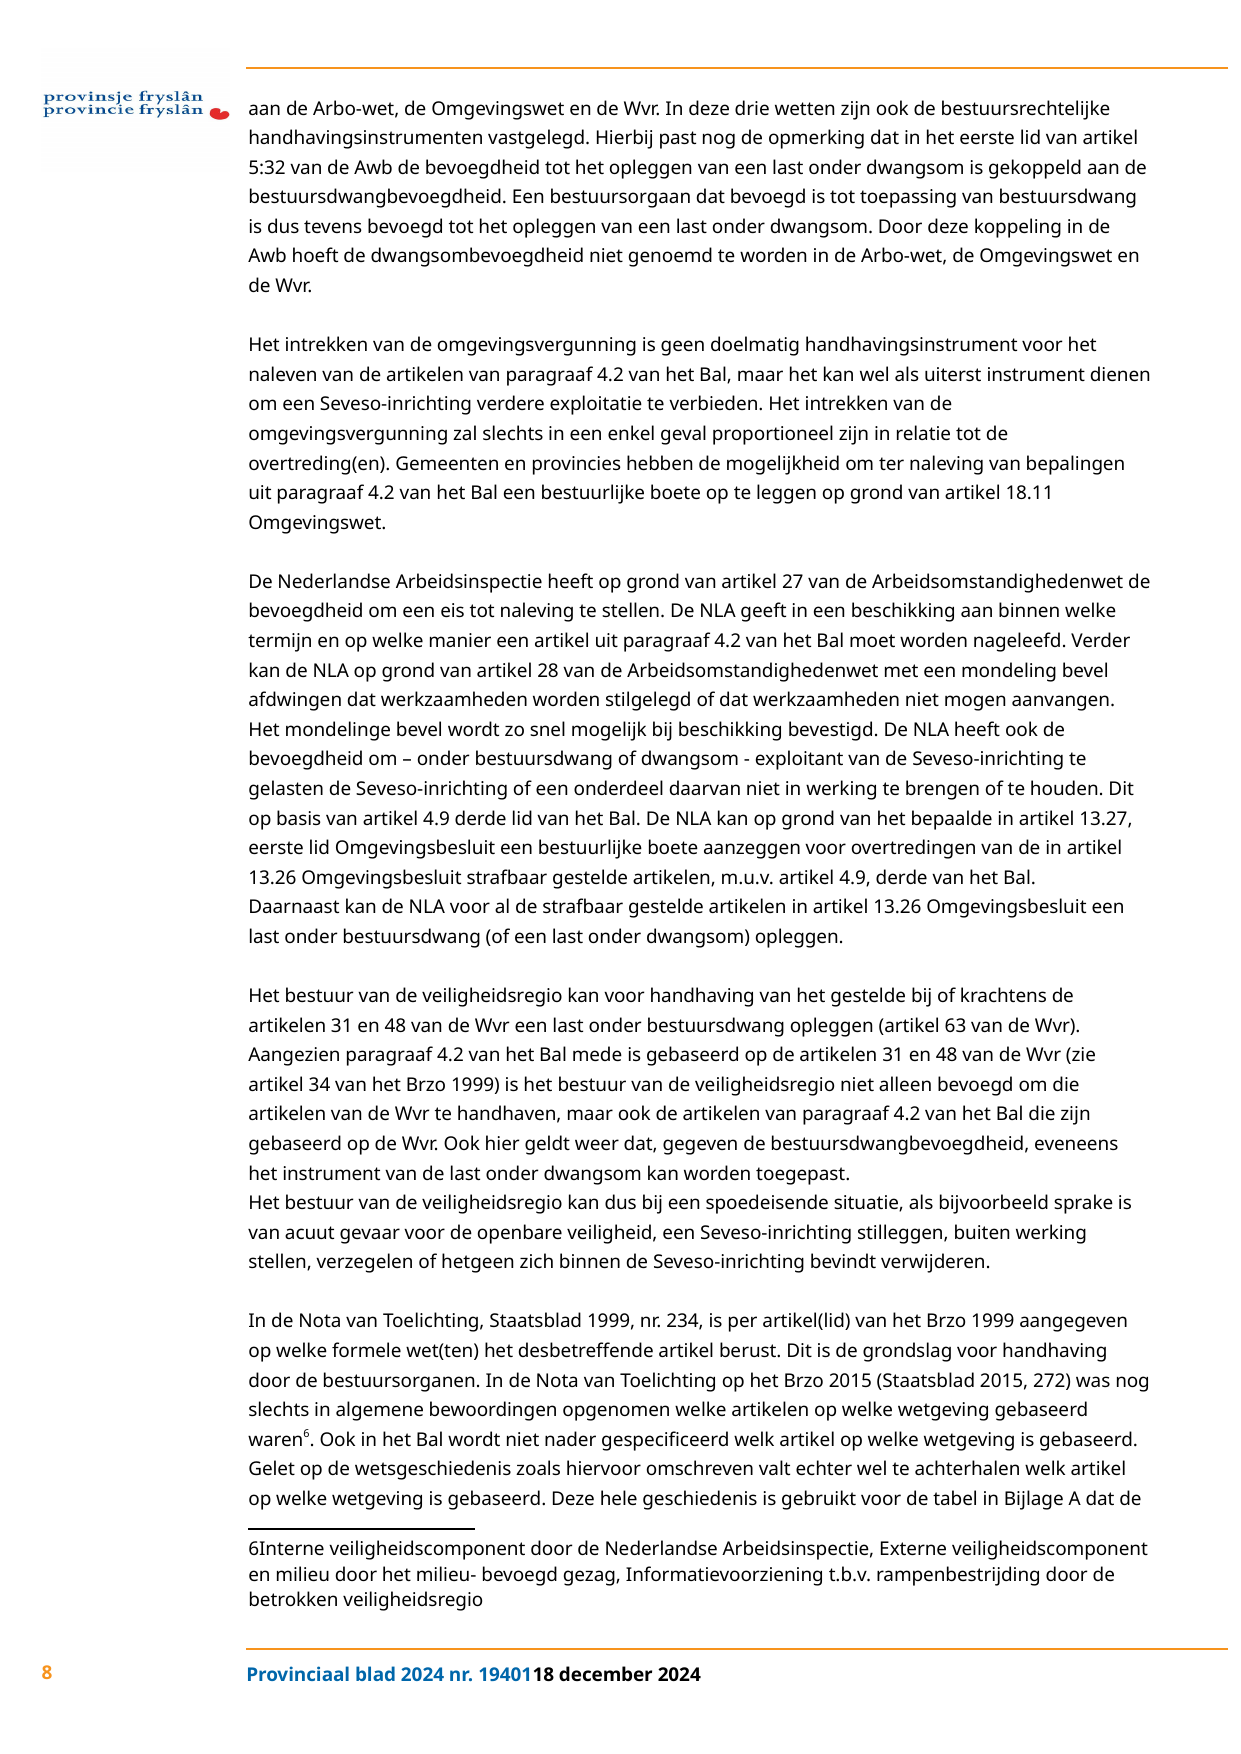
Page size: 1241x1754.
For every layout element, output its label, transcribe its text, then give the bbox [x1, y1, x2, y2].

text aan de Arbo-wet, de Omgevingswet en de Wvr. In deze drie wetten zijn ook de bestuursrechtelijke handhavingsinstrumenten vastgelegd. Hierbij past nog de opmerking dat in het eerste lid van artikel 5:32 van de Awb de bevoegdheid tot het opleggen van een last onder dwangsom is gekoppeld aan de bestuursdwangbevoegdheid. Een bestuursorgaan dat bevoegd is tot toepassing van bestuursdwang is dus tevens bevoegd tot het opleggen van een last onder dwangsom. Door deze koppeling in de Awb hoeft de dwangsombevoegdheid niet genoemd te worden in de Arbo-wet, de Omgevingswet en de Wvr. [248, 95, 1152, 298]
text Het bestuur van de veiligheidsregio kan voor handhaving van het gestelde bij of krachtens de artikelen 31 en 48 van de Wvr een last onder bestuursdwang opleggen (artikel 63 van de Wvr). Aangezien paragraaf 4.2 van het Bal mede is gebaseerd op de artikelen 31 en 48 van de Wvr (zie artikel 34 van het Brzo 1999) is het bestuur van de veiligheidsregio niet alleen bevoegd om die artikelen van de Wvr te handhaven, maar ook de artikelen van paragraaf 4.2 van het Bal die zijn gebaseerd op de Wvr. Ook hier geldt weer dat, gegeven de bestuursdwangbevoegdheid, eveneens het instrument van de last onder dwangsom kan worden toegepast. [248, 982, 1152, 1186]
text Het intrekken van de omgevingsvergunning is geen doelmatig handhavingsinstrument voor het naleven van de artikelen van paragraaf 4.2 van het Bal, maar het kan wel als uiterst instrument dienen om een Seveso-inrichting verdere exploitatie te verbieden. Het intrekken van de omgevingsvergunning zal slechts in een enkel geval proportioneel zijn in relatie tot de overtreding(en). Gemeenten en provincies hebben de mogelijkheid om ter naleving van bepalingen uit paragraaf 4.2 van het Bal een bestuurlijke boete op te leggen op grond van artikel 18.11 Omgevingswet. [248, 331, 1152, 535]
text De Nederlandse Arbeidsinspectie heeft op grond van artikel 27 van de Arbeidsomstandighedenwet de bevoegdheid om een eis tot naleving te stellen. De NLA geeft in een beschikking aan binnen welke termijn en op welke manier een artikel uit paragraaf 4.2 van het Bal moet worden nageleefd. Verder kan de NLA op grond van artikel 28 van de Arbeidsomstandighedenwet met een mondeling bevel afdwingen dat werkzaamheden worden stilgelegd of dat werkzaamheden niet mogen aanvangen. Het mondelinge bevel wordt zo snel mogelijk bij beschikking bevestigd. De NLA heeft ook de bevoegdheid om – onder bestuursdwang of dwangsom - exploitant van de Seveso-inrichting te gelasten de Seveso-inrichting of een onderdeel daarvan niet in werking te brengen of te houden. Dit op basis van artikel 4.9 derde lid van het Bal. De NLA kan op grond van het bepaalde in artikel 13.27, eerste lid Omgevingsbesluit een bestuurlijke boete aanzeggen voor overtredingen van de in artikel 13.26 Omgevingsbesluit strafbaar gestelde artikelen, m.u.v. artikel 4.9, derde van het Bal. [248, 568, 1152, 890]
text Het bestuur van de veiligheidsregio kan dus bij een spoedeisende situatie, als bijvoorbeeld sprake is van acuut gevaar voor de openbare veiligheid, een Seveso-inrichting stilleggen, buiten werking stellen, verzegelen of hetgeen zich binnen de Seveso-inrichting bevindt verwijderen. [248, 1189, 1152, 1274]
text Interne veiligheidscomponent door de Nederlandse Arbeidsinspectie, Externe veiligheidscomponent en milieu door het milieu- bevoegd gezag, Informatievoorziening t.b.v. rampenbestrijding door de betrokken veiligheidsregio [248, 1535, 1152, 1612]
picture [41, 47, 231, 172]
text In de Nota van Toelichting, Staatsblad 1999, nr. 234, is per artikel(lid) van het Brzo 1999 aangegeven op welke formele wet(ten) het desbetreffende artikel berust. Dit is de grondslag voor handhaving door de bestuursorganen. In de Nota van Toelichting op het Brzo 2015 (Staatsblad 2015, 272) was nog slechts in algemene bewoordingen opgenomen welke artikelen op welke wetgeving gebaseerd waren. Ook in het Bal wordt niet nader gespecificeerd welk artikel op welke wetgeving is gebaseerd. Gelet op de wetsgeschiedenis zoals hiervoor omschreven valt echter wel te achterhalen welk artikel op welke wetgeving is gebaseerd. Deze hele geschiedenis is gebruikt voor de tabel in Bijlage A dat de [248, 1308, 1152, 1511]
text Daarnaast kan de NLA voor al de strafbaar gestelde artikelen in artikel 13.26 Omgevingsbesluit een last onder bestuursdwang (of een last onder dwangsom) opleggen. [248, 893, 1152, 949]
